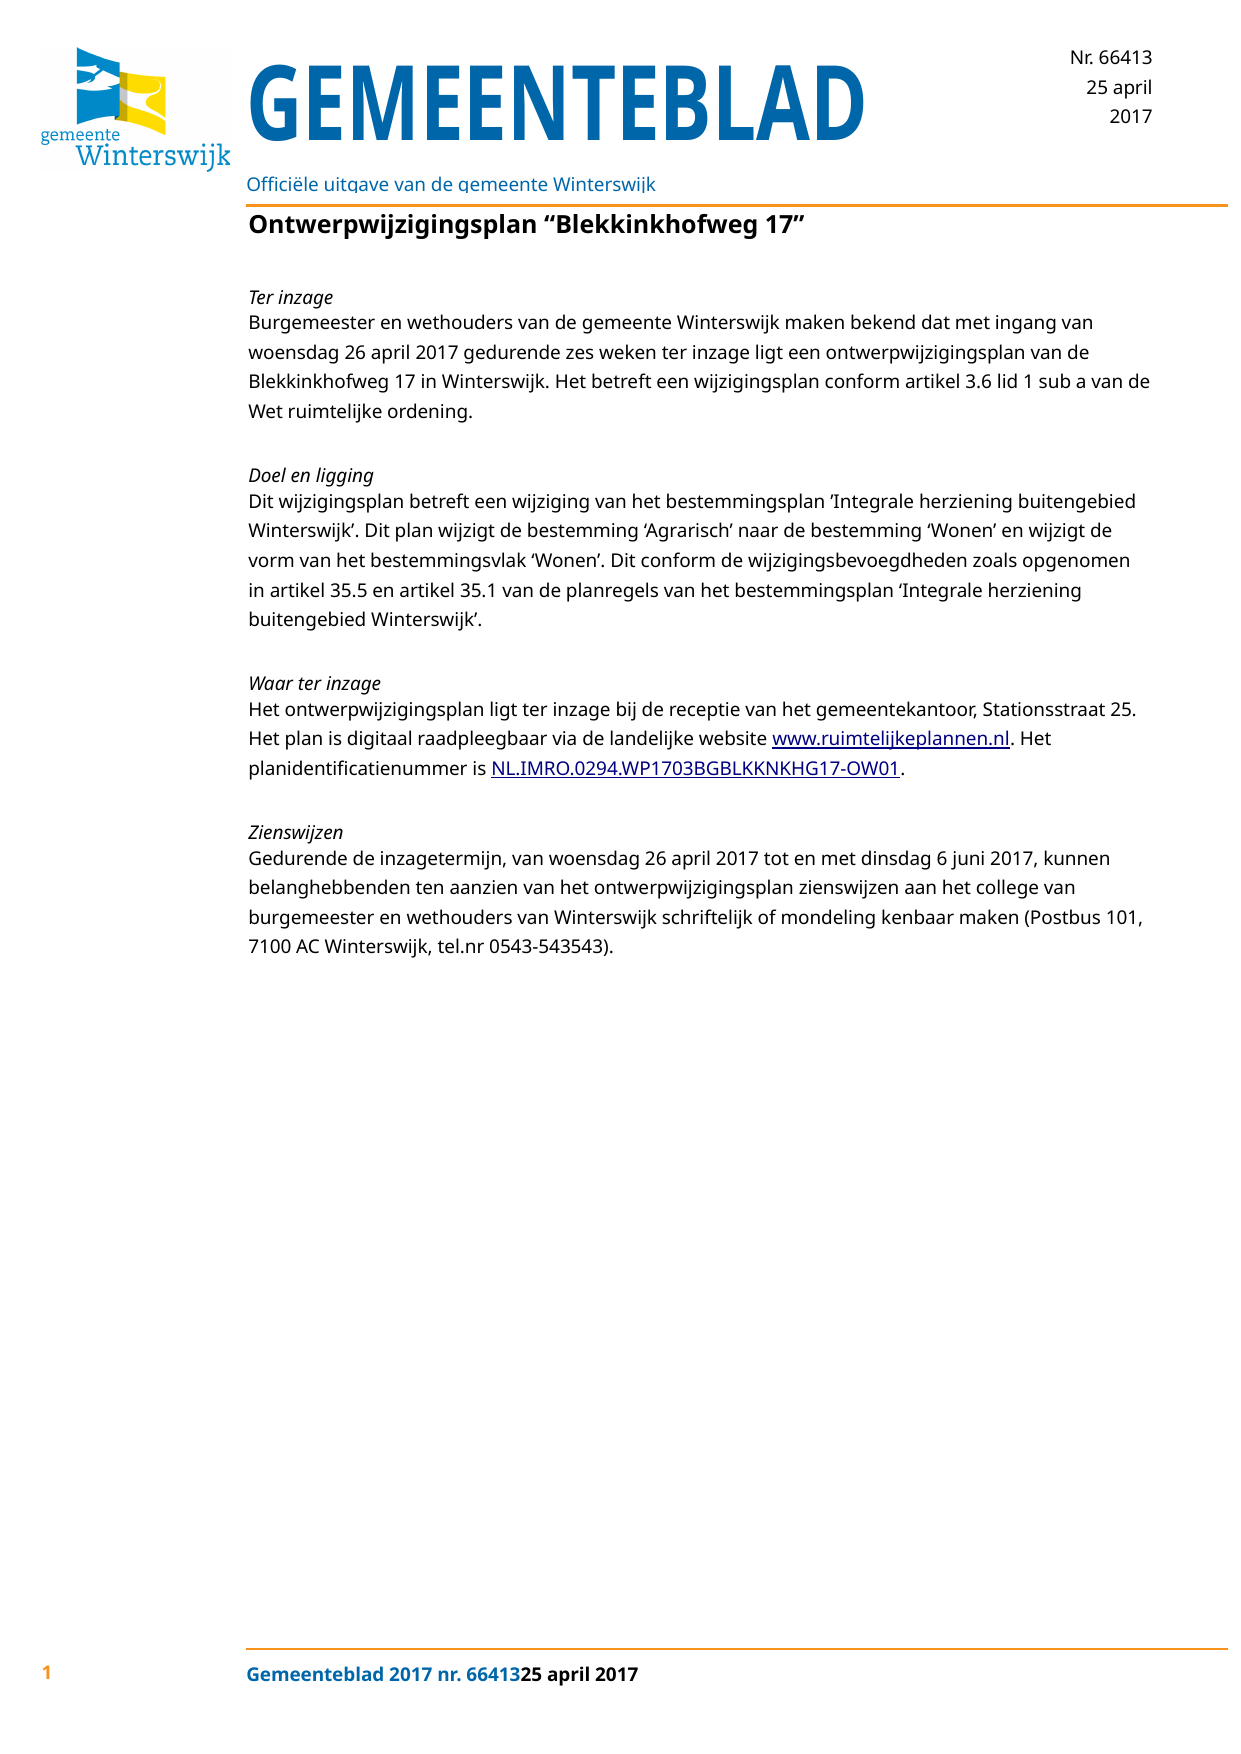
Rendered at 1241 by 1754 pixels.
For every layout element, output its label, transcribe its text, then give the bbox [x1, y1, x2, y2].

text Gedurende de inzagetermijn, van woensdag 26 april 2017 tot en met dinsdag 6 juni 2017, kunnen belanghebbenden ten aanzien van het ontwerpwijzigingsplan zienswijzen aan het college van burgemeester en wethouders van Winterswijk schriftelijk of mondeling kenbaar maken (Postbus 101, 7100 AC Winterswijk, tel.nr 0543-543543). [248, 845, 1152, 959]
text Ter inzage [248, 284, 1152, 309]
text Zienswijzen [248, 819, 1152, 845]
text Dit wijzigingsplan betreft een wijziging van het bestemmingsplan ’Integrale herziening buitengebied Winterswijk’. Dit plan wijzigt de bestemming ‘Agrarisch’ naar de bestemming ‘Wonen’ en wijzigt de vorm van het bestemmingsvlak ‘Wonen’. Dit conform de wijzigingsbevoegdheden zoals opgenomen in artikel 35.5 en artikel 35.1 van de planregels van het bestemmingsplan ‘Integrale herziening buitengebied Winterswijk’. [248, 488, 1152, 632]
picture [225, 153, 231, 162]
text Burgemeester en wethouders van de gemeente Winterswijk maken bekend dat met ingang van woensdag 26 april 2017 gedurende zes weken ter inzage ligt een ontwerpwijzigingsplan van de Blekkinkhofweg 17 in Winterswijk. Het betreft een wijzigingsplan conform artikel 3.6 lid 1 sub a van de Wet ruimtelijke ordening. [248, 309, 1152, 424]
picture [41, 47, 231, 172]
text Waar ter inzage [248, 670, 1152, 696]
text Het ontwerpwijzigingsplan ligt ter inzage bij de receptie van het gemeentekantoor, Stationsstraat 25. Het plan is digitaal raadpleegbaar via de landelijke website www.ruimtelijkeplannen.nl. Het planidentificatienummer is NL.IMRO.0294.WP1703BGBLKKNKHG17-OW01. [248, 696, 1152, 781]
text Doel en ligging [248, 462, 1152, 488]
text Ontwerpwijzigingsplan “Blekkinkhofweg 17” [248, 207, 1152, 241]
